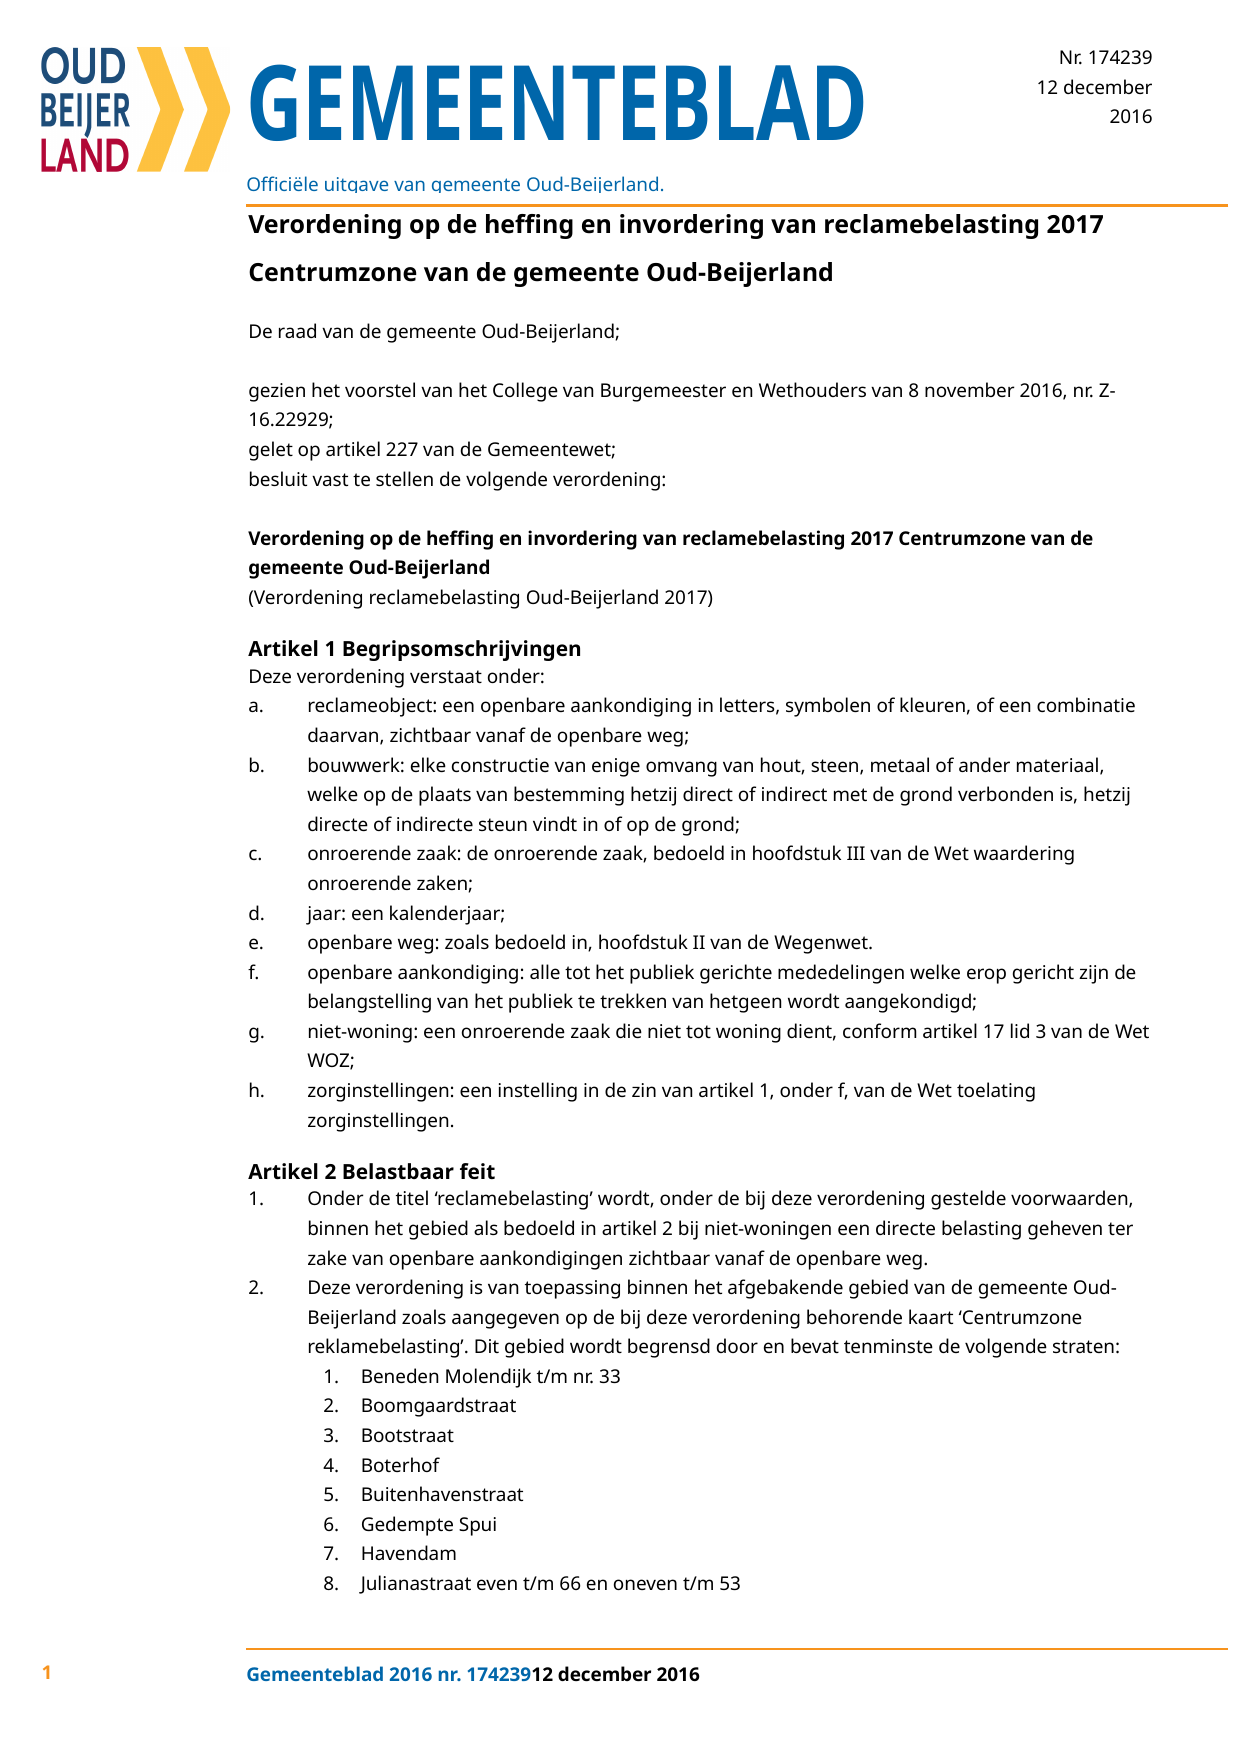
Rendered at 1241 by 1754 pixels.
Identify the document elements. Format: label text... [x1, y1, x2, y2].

text Verordening op de heffing en invordering van reclamebelasting 2017 Centrumzone van de gemeente Oud-Beijerland [248, 207, 1152, 288]
list openbare weg: zoals bedoeld in, hoofdstuk II van de Wegenwet. [248, 929, 1152, 955]
text Deze verordening verstaat onder: [248, 663, 1152, 689]
list Boterhof [323, 1452, 1152, 1478]
list zorginstellingen: een instelling in de zin van artikel 1, onder f, van de Wet toelating zorginstellingen. [248, 1077, 1152, 1132]
list bouwwerk: elke constructie van enige omvang van hout, steen, metaal of ander materiaal, welke op de plaats van bestemming hetzij direct of indirect met de grond verbonden is, hetzij directe of indirecte steun vindt in of op de grond; [248, 752, 1152, 837]
text gezien het voorstel van het College van Burgemeester en Wethouders van 8 november 2016, nr. Z-16.22929; [248, 377, 1152, 432]
list Beneden Molendijk t/m nr. 33 [323, 1363, 1152, 1389]
text (Verordening reclamebelasting Oud-Beijerland 2017) [248, 584, 1152, 610]
list Havendam [323, 1541, 1152, 1566]
text Artikel 2 Belastbaar feit [248, 1157, 1152, 1186]
list niet-woning: een onroerende zaak die niet tot woning dient, conform artikel 17 lid 3 van de Wet WOZ; [248, 1018, 1152, 1073]
text De raad van de gemeente Oud-Beijerland; [248, 318, 1152, 344]
list reclameobject: een openbare aankondiging in letters, symbolen of kleuren, of een combinatie daarvan, zichtbaar vanaf de openbare weg; [248, 693, 1152, 748]
list jaar: een kalenderjaar; [248, 900, 1152, 925]
list Boomgaardstraat [323, 1393, 1152, 1418]
list Deze verordening is van toepassing binnen het afgebakende gebied van de gemeente Oud-Beijerland zoals aangegeven op de bij deze verordening behorende kaart ‘Centrumzone reklamebelasting’. Dit gebied wordt begrensd door en bevat tenminste de volgende straten: [248, 1274, 1152, 1359]
list Bootstraat [323, 1422, 1152, 1448]
list onroerende zaak: de onroerende zaak, bedoeld in hoofdstuk III van de Wet waardering onroerende zaken; [248, 841, 1152, 896]
picture [41, 47, 231, 172]
list Buitenhavenstraat [323, 1481, 1152, 1507]
text Verordening op de heffing en invordering van reclamebelasting 2017 Centrumzone van de gemeente Oud-Beijerland [248, 525, 1152, 580]
list openbare aankondiging: alle tot het publiek gerichte mededelingen welke erop gericht zijn de belangstelling van het publiek te trekken van hetgeen wordt aangekondigd; [248, 959, 1152, 1014]
text gelet op artikel 227 van de Gemeentewet; [248, 436, 1152, 462]
list Gedempte Spui [323, 1511, 1152, 1537]
list Julianastraat even t/m 66 en oneven t/m 53 [323, 1570, 1152, 1596]
list Onder de titel ‘reclamebelasting’ wordt, onder de bij deze verordening gestelde voorwaarden, binnen het gebied als bedoeld in artikel 2 bij niet-woningen een directe belasting geheven ter zake van openbare aankondigingen zichtbaar vanaf de openbare weg. [248, 1186, 1152, 1271]
text Artikel 1 Begripsomschrijvingen [248, 634, 1152, 663]
text besluit vast te stellen de volgende verordening: [248, 466, 1152, 492]
